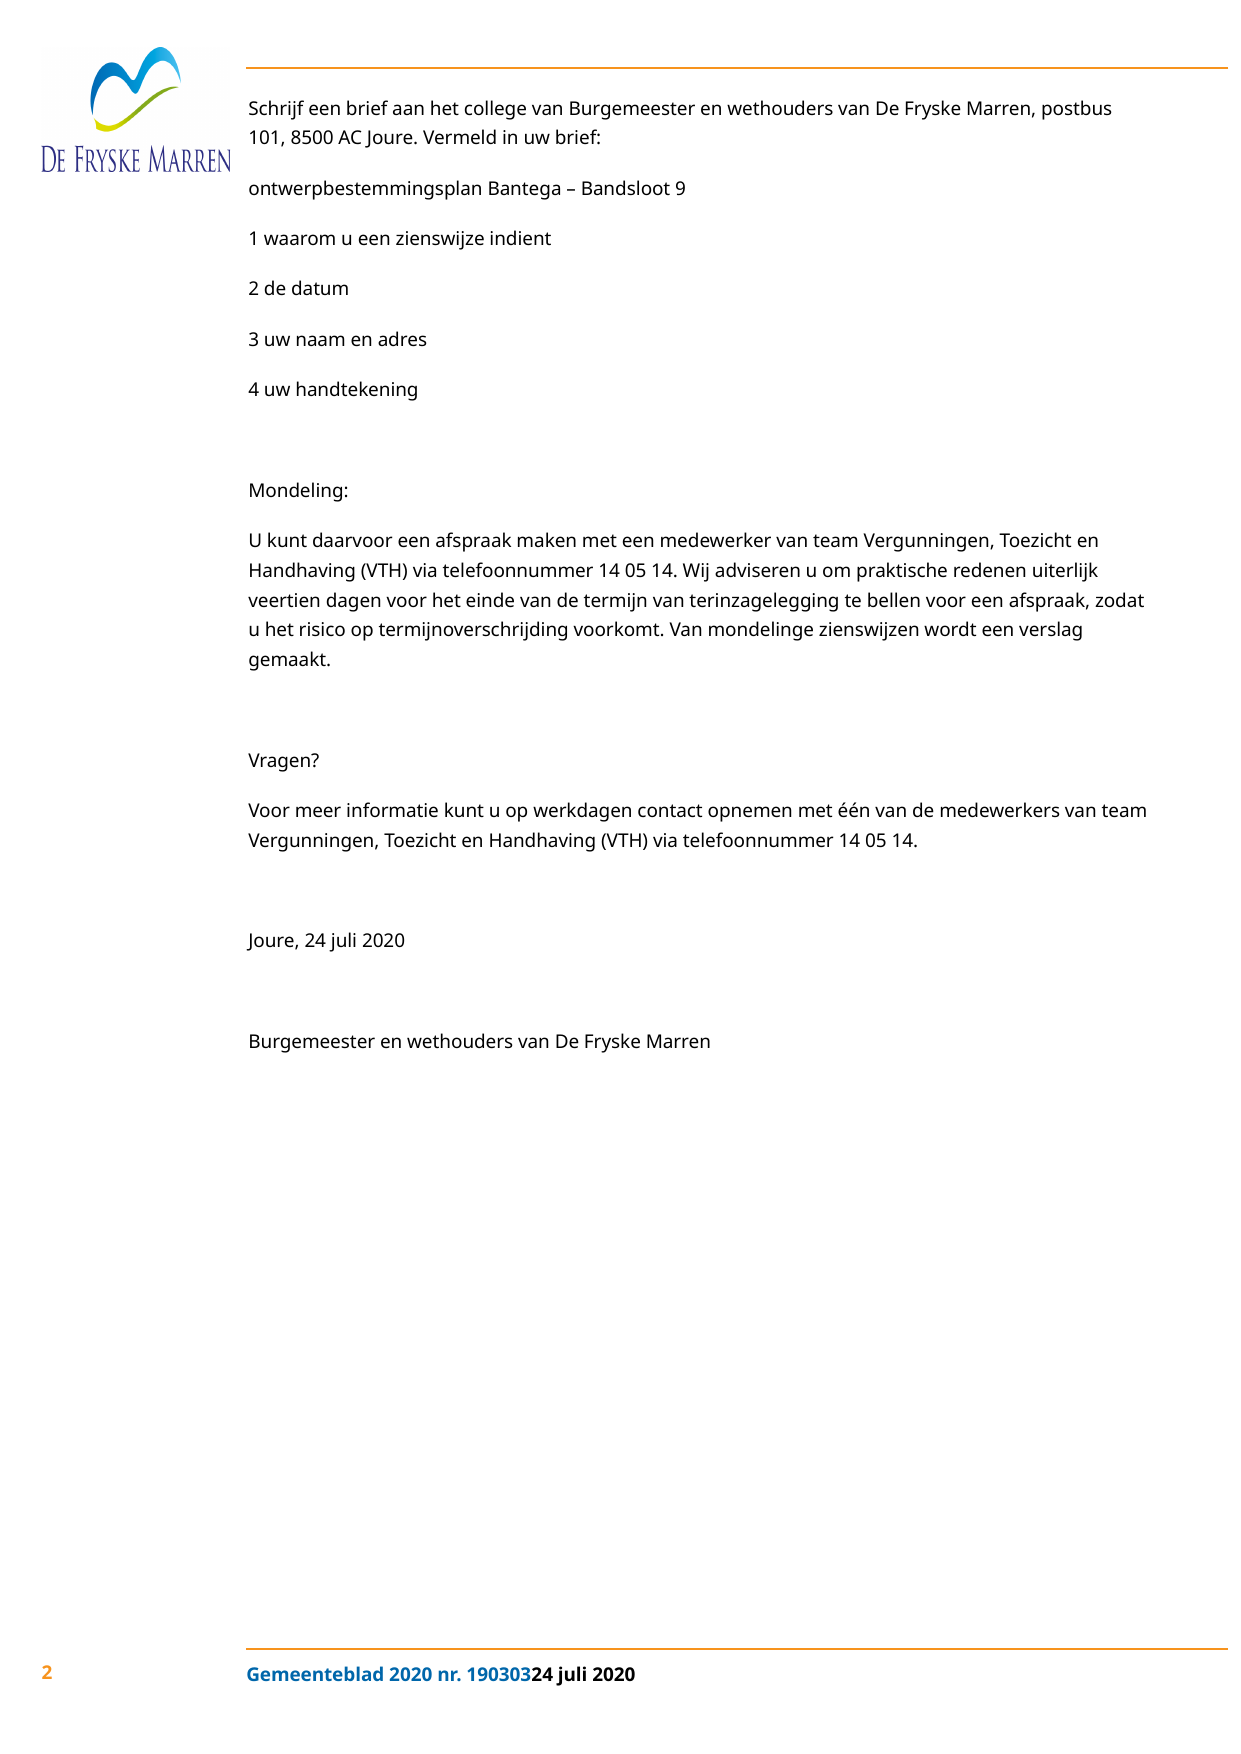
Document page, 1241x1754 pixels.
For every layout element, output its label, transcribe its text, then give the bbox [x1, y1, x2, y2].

text 3 uw naam en adres [248, 326, 1152, 352]
text Burgemeester en wethouders van De Fryske Marren [248, 1028, 1152, 1054]
text Voor meer informatie kunt u op werkdagen contact opnemen met één van de medewerkers van team Vergunningen, Toezicht en Handhaving (VTH) via telefoonnummer 14 05 14. [248, 797, 1152, 853]
text Vragen? [248, 747, 1152, 773]
text 2 de datum [248, 276, 1152, 301]
text Joure, 24 juli 2020 [248, 928, 1152, 953]
text ontwerpbestemmingsplan Bantega – Bandsloot 9 [248, 175, 1152, 201]
picture [41, 47, 231, 172]
text U kunt daarvoor een afspraak maken met een medewerker van team Vergunningen, Toezicht en Handhaving (VTH) via telefoonnummer 14 05 14. Wij adviseren u om praktische redenen uiterlijk veertien dagen voor het einde van de termijn van terinzagelegging te bellen voor een afspraak, zodat u het risico op termijnoverschrijding voorkomt. Van mondelinge zienswijzen wordt een verslag gemaakt. [248, 528, 1152, 672]
text 1 waarom u een zienswijze indient [248, 225, 1152, 251]
text 4 uw handtekening [248, 376, 1152, 402]
text Schrijf een brief aan het college van Burgemeester en wethouders van De Fryske Marren, postbus 101, 8500 AC Joure. Vermeld in uw brief: [248, 95, 1152, 150]
text Mondeling: [248, 477, 1152, 503]
